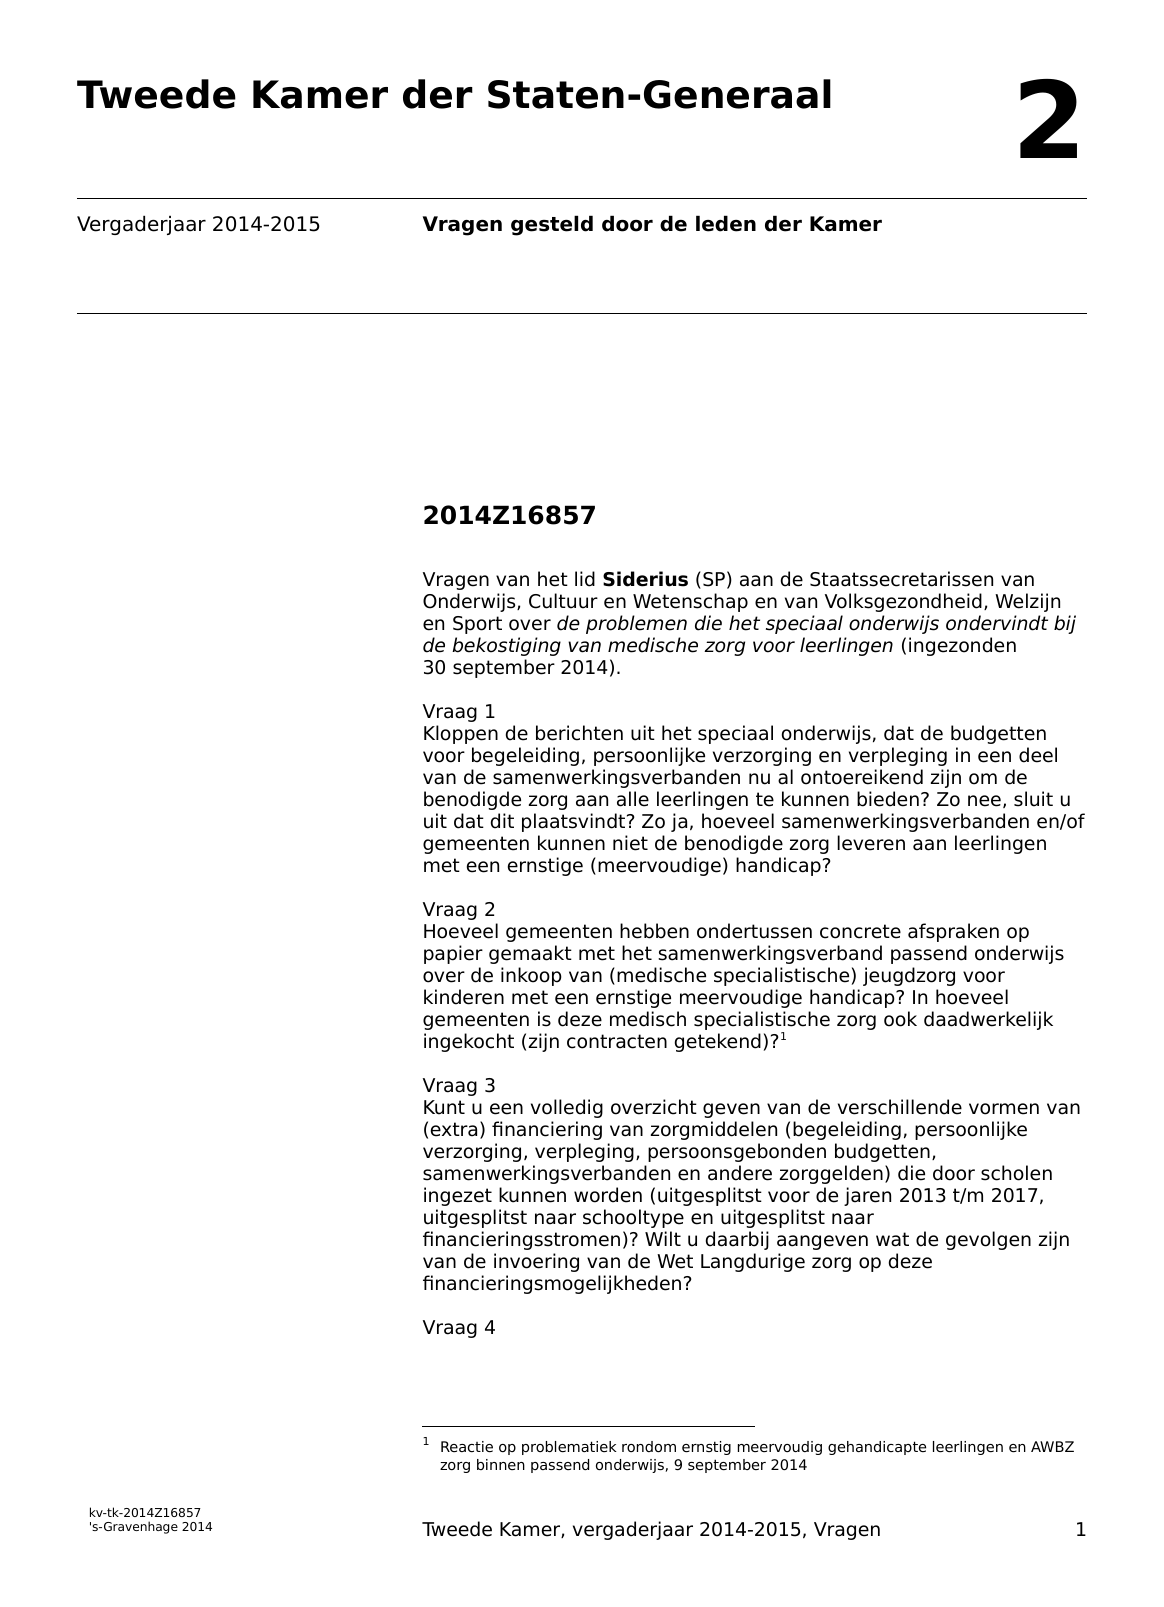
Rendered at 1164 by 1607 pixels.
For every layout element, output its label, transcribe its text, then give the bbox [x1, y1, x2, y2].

text Vraag 1 [422, 701, 1087, 723]
text Vraag 4 [422, 1317, 1087, 1339]
text kv-tk-2014Z16857 [88, 1506, 323, 1520]
text Vraag 3 [422, 1075, 1087, 1097]
text Kunt u een volledig overzicht geven van de verschillende vormen van (extra) financiering van zorgmiddelen (begeleiding, persoonlijke verzorging, verpleging, persoonsgebonden budgetten, samenwerkingsverbanden en andere zorggelden) die door scholen ingezet kunnen worden (uitgesplitst voor de jaren 2013 t/m 2017, uitgesplitst naar schooltype en uitgesplitst naar financieringsstromen)? Wilt u daarbij aangeven wat de gevolgen zijn van de invoering van de Wet Langdurige zorg op deze financieringsmogelijkheden? [422, 1097, 1087, 1295]
table_header 2 [886, 59, 1087, 198]
text Kloppen de berichten uit het speciaal onderwijs, dat de budgetten voor begeleiding, persoonlijke verzorging en verpleging in een deel van de samenwerkingsverbanden nu al ontoereikend zijn om de benodigde zorg aan alle leerlingen te kunnen bieden? Zo nee, sluit u uit dat dit plaatsvindt? Zo ja, hoeveel samenwerkingsverbanden en/of gemeenten kunnen niet de benodigde zorg leveren aan leerlingen met een ernstige (meervoudige) handicap? [422, 723, 1087, 877]
text Reactie op problematiek rondom ernstig meervoudig gehandicapte leerlingen en AWBZ zorg binnen passend onderwijs, 9 september 2014 [422, 1435, 1087, 1474]
text Vraag 2 [422, 899, 1087, 921]
text 's-Gravenhage 2014 [88, 1520, 323, 1534]
text Vragen van het lid Siderius (SP) aan de Staatssecretarissen van Onderwijs, Cultuur en Wetenschap en van Volksgezondheid, Welzijn en Sport over de problemen die het speciaal onderwijs ondervindt bij de bekostiging van medische zorg voor leerlingen (ingezonden 30 september 2014). [422, 569, 1087, 679]
table_cell Vergaderjaar 2014-2015 [77, 199, 422, 313]
table_header Tweede Kamer der Staten-Generaal [77, 59, 886, 198]
text Hoeveel gemeenten hebben ondertussen concrete afspraken op papier gemaakt met het samenwerkingsverband passend onderwijs over de inkoop van (medische specialistische) jeugdzorg voor kinderen met een ernstige meervoudige handicap? In hoeveel gemeenten is deze medisch specialistische zorg ook daadwerkelijk ingekocht (zijn contracten getekend)? [422, 921, 1087, 1053]
table_cell Vragen gesteld door de leden der Kamer [422, 199, 1087, 313]
text 2014Z16857 [422, 501, 1087, 531]
